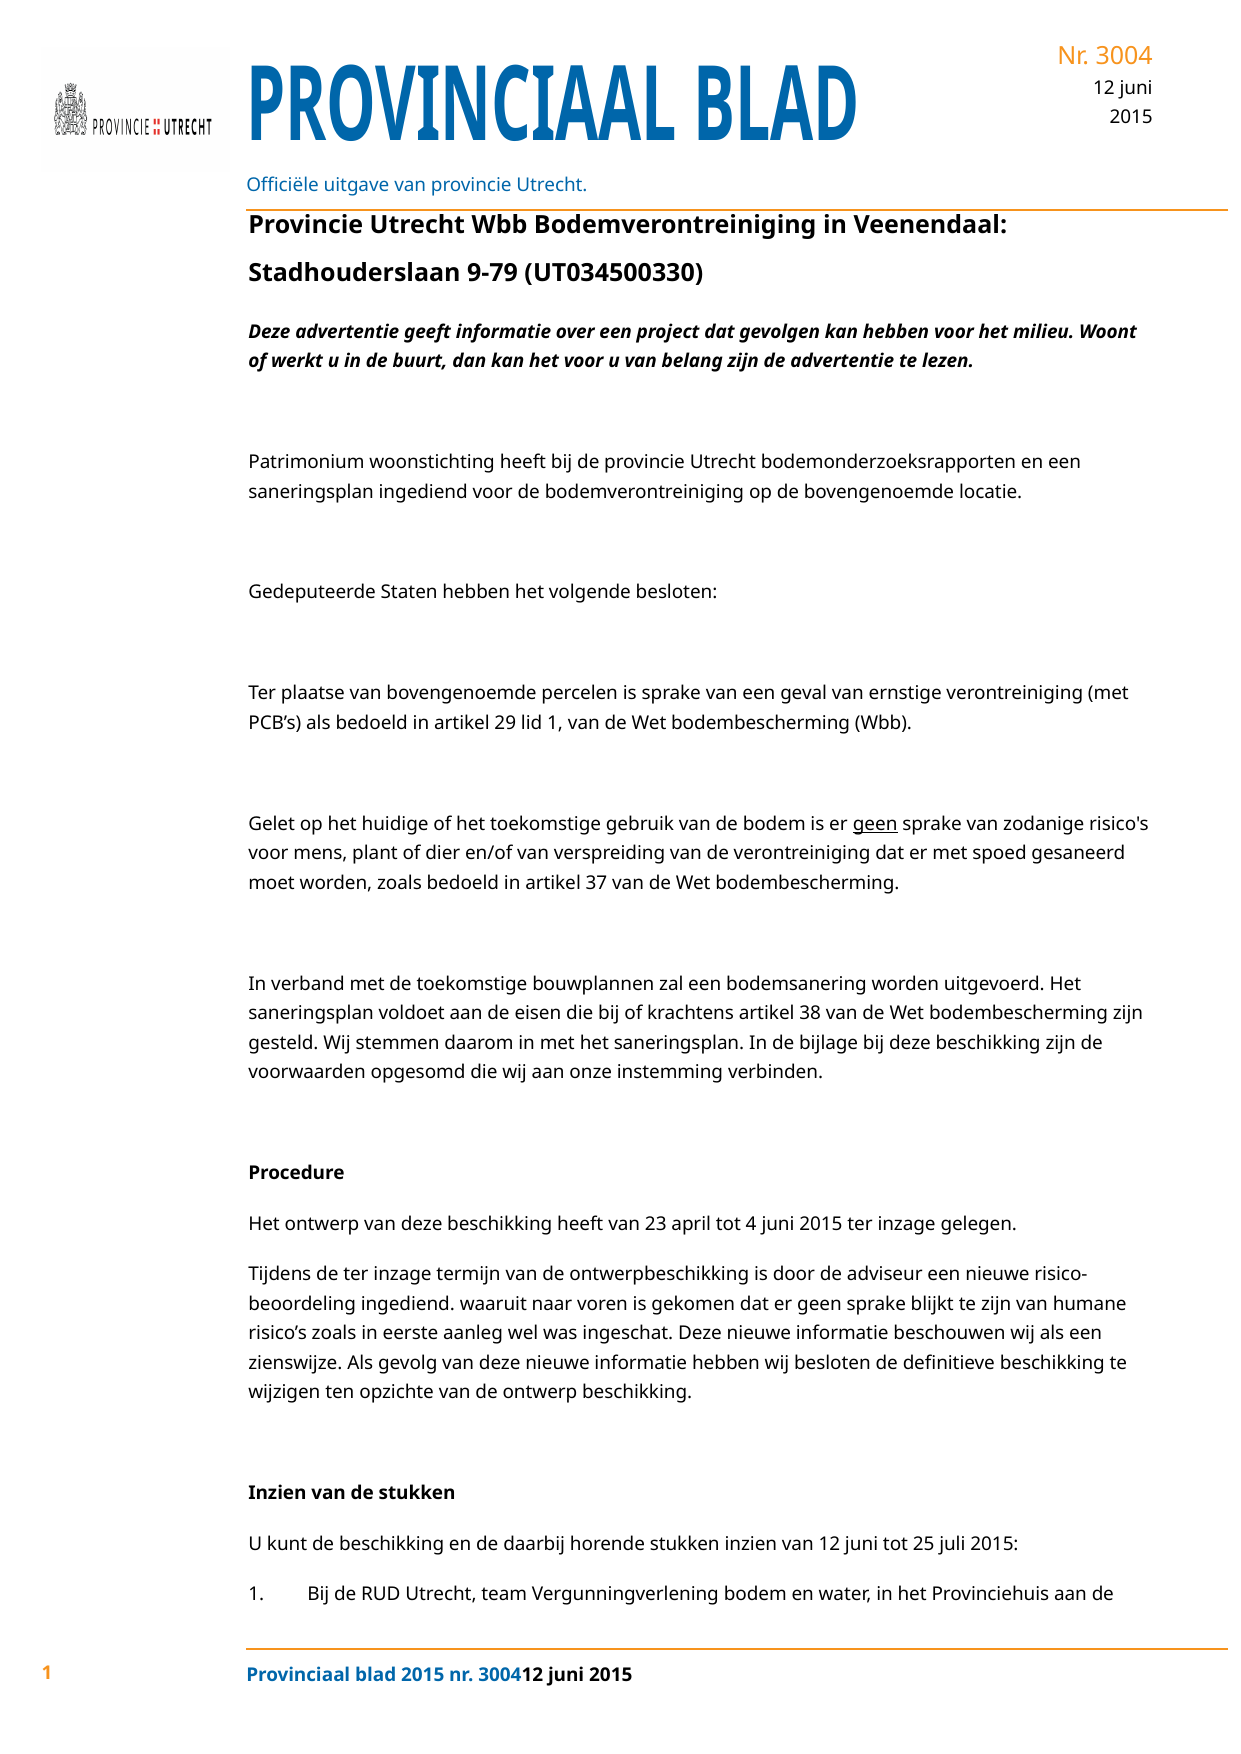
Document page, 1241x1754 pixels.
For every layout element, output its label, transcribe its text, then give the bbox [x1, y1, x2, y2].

picture [41, 47, 231, 172]
text Procedure [248, 1159, 1152, 1185]
text In verband met de toekomstige bouwplannen zal een bodemsanering worden uitgevoerd. Het saneringsplan voldoet aan de eisen die bij of krachtens artikel 38 van de Wet bodembescherming zijn gesteld. Wij stemmen daarom in met het saneringsplan. In de bijlage bij deze beschikking zijn de voorwaarden opgesomd die wij aan onze instemming verbinden. [248, 970, 1152, 1084]
text Gedeputeerde Staten hebben het volgende besloten: [248, 579, 1152, 604]
list Bij de RUD Utrecht, team Vergunningverlening bodem en water, in het Provinciehuis aan de [248, 1580, 1152, 1606]
text Provincie Utrecht Wbb Bodemverontreiniging in Veenendaal: Stadhouderslaan 9-79 (UT034500330) [248, 211, 1152, 288]
text Deze advertentie geeft informatie over een project dat gevolgen kan hebben voor het milieu. Woont of werkt u in de buurt, dan kan het voor u van belang zijn de advertentie te lezen. [248, 318, 1152, 373]
text Tijdens de ter inzage termijn van de ontwerpbeschikking is door de adviseur een nieuwe risico-beoordeling ingediend. waaruit naar voren is gekomen dat er geen sprake blijkt te zijn van humane risico’s zoals in eerste aanleg wel was ingeschat. Deze nieuwe informatie beschouwen wij als een zienswijze. Als gevolg van deze nieuwe informatie hebben wij besloten de definitieve beschikking te wijzigen ten opzichte van de ontwerp beschikking. [248, 1260, 1152, 1404]
text Ter plaatse van bovengenoemde percelen is sprake van een geval van ernstige verontreiniging (met PCB’s) als bedoeld in artikel 29 lid 1, van de Wet bodembescherming (Wbb). [248, 679, 1152, 735]
text Het ontwerp van deze beschikking heeft van 23 april tot 4 juni 2015 ter inzage gelegen. [248, 1210, 1152, 1236]
text Inzien van de stukken [248, 1479, 1152, 1505]
text U kunt de beschikking en de daarbij horende stukken inzien van 12 juni tot 25 juli 2015: [248, 1530, 1152, 1556]
text Gelet op het huidige of het toekomstige gebruik van de bodem is er geen sprake van zodanige risico's voor mens, plant of dier en/of van verspreiding van de verontreiniging dat er met spoed gesaneerd moet worden, zoals bedoeld in artikel 37 van de Wet bodembescherming. [248, 810, 1152, 895]
text Patrimonium woonstichting heeft bij de provincie Utrecht bodemonderzoeksrapporten en een saneringsplan ingediend voor de bodemverontreiniging op de bovengenoemde locatie. [248, 448, 1152, 504]
